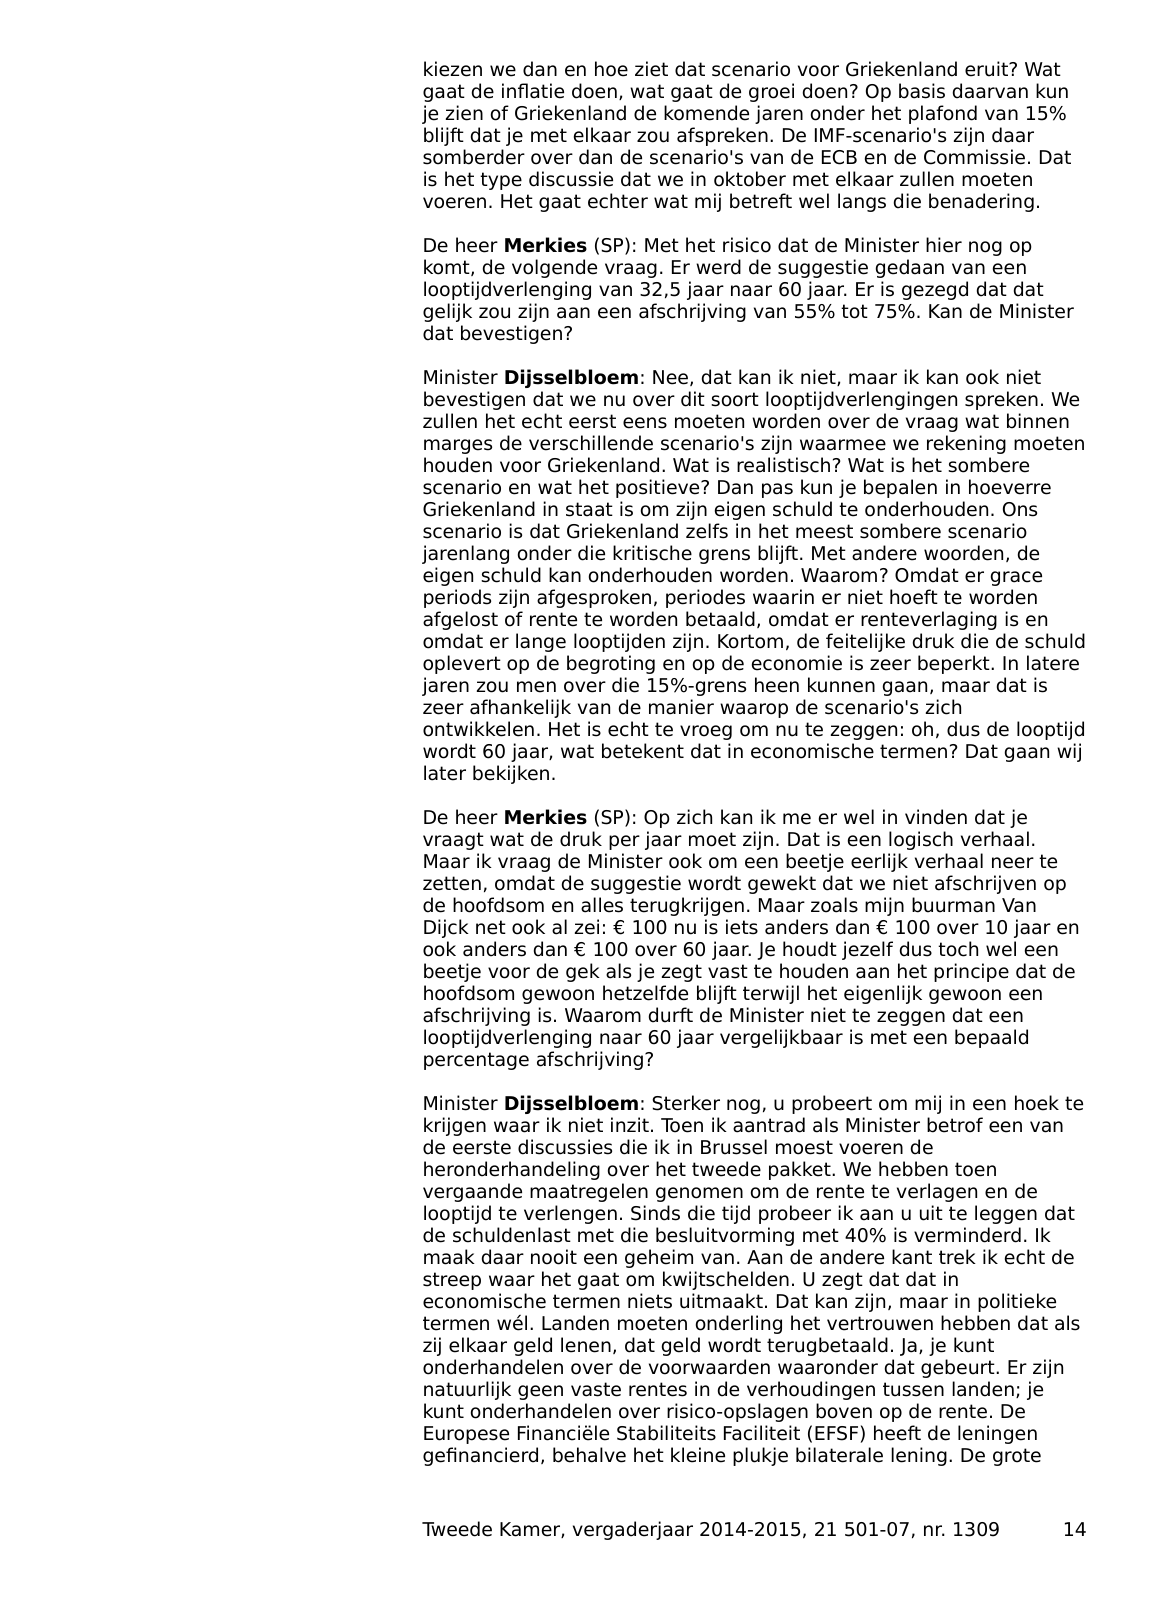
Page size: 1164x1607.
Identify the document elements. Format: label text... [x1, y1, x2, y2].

text De heer Merkies (SP): Op zich kan ik me er wel in vinden dat je vraagt wat de druk per jaar moet zijn. Dat is een logisch verhaal. Maar ik vraag de Minister ook om een beetje eerlijk verhaal neer te zetten, omdat de suggestie wordt gewekt dat we niet afschrijven op de hoofdsom en alles terugkrijgen. Maar zoals mijn buurman Van Dijck net ook al zei: € 100 nu is iets anders dan € 100 over 10 jaar en ook anders dan € 100 over 60 jaar. Je houdt jezelf dus toch wel een beetje voor de gek als je zegt vast te houden aan het principe dat de hoofdsom gewoon hetzelfde blijft terwijl het eigenlijk gewoon een afschrijving is. Waarom durft de Minister niet te zeggen dat een looptijdverlenging naar 60 jaar vergelijkbaar is met een bepaald percentage afschrijving? [422, 807, 1087, 1071]
text Minister Dijsselbloem: Nee, dat kan ik niet, maar ik kan ook niet bevestigen dat we nu over dit soort looptijdverlengingen spreken. We zullen het echt eerst eens moeten worden over de vraag wat binnen marges de verschillende scenario's zijn waarmee we rekening moeten houden voor Griekenland. Wat is realistisch? Wat is het sombere scenario en wat het positieve? Dan pas kun je bepalen in hoeverre Griekenland in staat is om zijn eigen schuld te onderhouden. Ons scenario is dat Griekenland zelfs in het meest sombere scenario jarenlang onder die kritische grens blijft. Met andere woorden, de eigen schuld kan onderhouden worden. Waarom? Omdat er grace periods zijn afgesproken, periodes waarin er niet hoeft te worden afgelost of rente te worden betaald, omdat er renteverlaging is en omdat er lange looptijden zijn. Kortom, de feitelijke druk die de schuld oplevert op de begroting en op de economie is zeer beperkt. In latere jaren zou men over die 15%-grens heen kunnen gaan, maar dat is zeer afhankelijk van de manier waarop de scenario's zich ontwikkelen. Het is echt te vroeg om nu te zeggen: oh, dus de looptijd wordt 60 jaar, wat betekent dat in economische termen? Dat gaan wij later bekijken. [422, 367, 1087, 785]
text Minister Dijsselbloem: Sterker nog, u probeert om mij in een hoek te krijgen waar ik niet inzit. Toen ik aantrad als Minister betrof een van de eerste discussies die ik in Brussel moest voeren de heronderhandeling over het tweede pakket. We hebben toen vergaande maatregelen genomen om de rente te verlagen en de looptijd te verlengen. Sinds die tijd probeer ik aan u uit te leggen dat de schuldenlast met die besluitvorming met 40% is verminderd. Ik maak daar nooit een geheim van. Aan de andere kant trek ik echt de streep waar het gaat om kwijtschelden. U zegt dat dat in economische termen niets uitmaakt. Dat kan zijn, maar in politieke termen wél. Landen moeten onderling het vertrouwen hebben dat als zij elkaar geld lenen, dat geld wordt terugbetaald. Ja, je kunt onderhandelen over de voorwaarden waaronder dat gebeurt. Er zijn natuurlijk geen vaste rentes in de verhoudingen tussen landen; je kunt onderhandelen over risico-opslagen boven op de rente. De Europese Financiële Stabiliteits Faciliteit (EFSF) heeft de leningen gefinancierd, behalve het kleine plukje bilaterale lening. De grote [422, 1093, 1087, 1467]
text De heer Merkies (SP): Met het risico dat de Minister hier nog op komt, de volgende vraag. Er werd de suggestie gedaan van een looptijdverlenging van 32,5 jaar naar 60 jaar. Er is gezegd dat dat gelijk zou zijn aan een afschrijving van 55% tot 75%. Kan de Minister dat bevestigen? [422, 235, 1087, 345]
text kiezen we dan en hoe ziet dat scenario voor Griekenland eruit? Wat gaat de inflatie doen, wat gaat de groei doen? Op basis daarvan kun je zien of Griekenland de komende jaren onder het plafond van 15% blijft dat je met elkaar zou afspreken. De IMF-scenario's zijn daar somberder over dan de scenario's van de ECB en de Commissie. Dat is het type discussie dat we in oktober met elkaar zullen moeten voeren. Het gaat echter wat mij betreft wel langs die benadering. [422, 59, 1087, 213]
